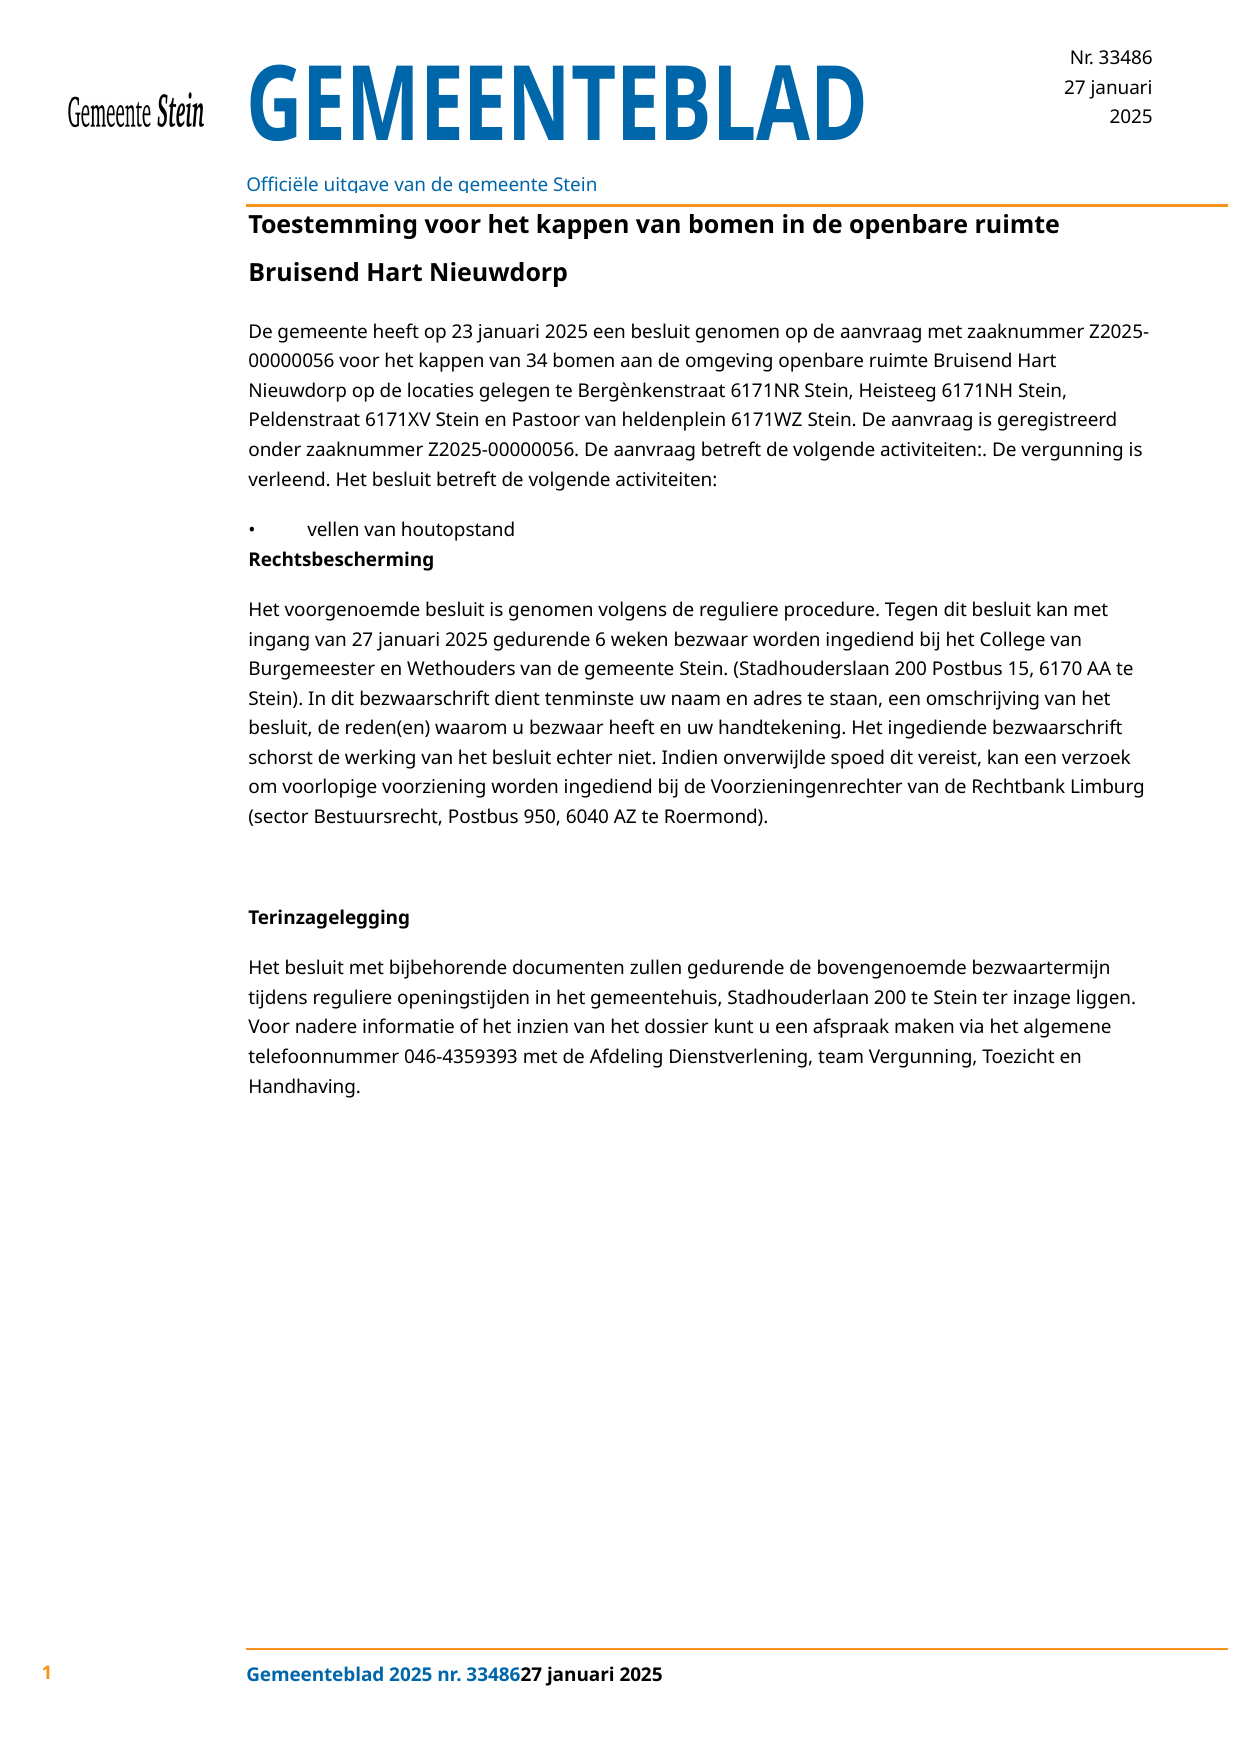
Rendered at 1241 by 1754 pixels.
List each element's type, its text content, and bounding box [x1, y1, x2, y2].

text Het besluit met bijbehorende documenten zullen gedurende de bovengenoemde bezwaartermijn tijdens reguliere openingstijden in het gemeentehuis, Stadhouderlaan 200 te Stein ter inzage liggen. Voor nadere informatie of het inzien van het dossier kunt u een afspraak maken via het algemene telefoonnummer 046-4359393 met de Afdeling Dienstverlening, team Vergunning, Toezicht en Handhaving. [248, 954, 1152, 1099]
list vellen van houtopstand [248, 516, 1152, 542]
text Rechtsbescherming [248, 546, 1152, 572]
text Toestemming voor het kappen van bomen in de openbare ruimte Bruisend Hart Nieuwdorp [248, 207, 1152, 288]
text Het voorgenoemde besluit is genomen volgens de reguliere procedure. Tegen dit besluit kan met ingang van 27 januari 2025 gedurende 6 weken bezwaar worden ingediend bij het College van Burgemeester en Wethouders van de gemeente Stein. (Stadhouderslaan 200 Postbus 15, 6170 AA te Stein). In dit bezwaarschrift dient tenminste uw naam en adres te staan, een omschrijving van het besluit, de reden(en) waarom u bezwaar heeft en uw handtekening. Het ingediende bezwaarschrift schorst de werking van het besluit echter niet. Indien onverwijlde spoed dit vereist, kan een verzoek om voorlopige voorziening worden ingediend bij de Voorzieningenrechter van de Rechtbank Limburg (sector Bestuursrecht, Postbus 950, 6040 AZ te Roermond). [248, 596, 1152, 829]
picture [41, 47, 231, 172]
text De gemeente heeft op 23 januari 2025 een besluit genomen op de aanvraag met zaaknummer Z2025-00000056 voor het kappen van 34 bomen aan de omgeving openbare ruimte Bruisend Hart Nieuwdorp op de locaties gelegen te Bergènkenstraat 6171NR Stein, Heisteeg 6171NH Stein, Peldenstraat 6171XV Stein en Pastoor van heldenplein 6171WZ Stein. De aanvraag is geregistreerd onder zaaknummer Z2025-00000056. De aanvraag betreft de volgende activiteiten:. De vergunning is verleend. Het besluit betreft de volgende activiteiten: [248, 318, 1152, 492]
text Terinzagelegging [248, 904, 1152, 930]
